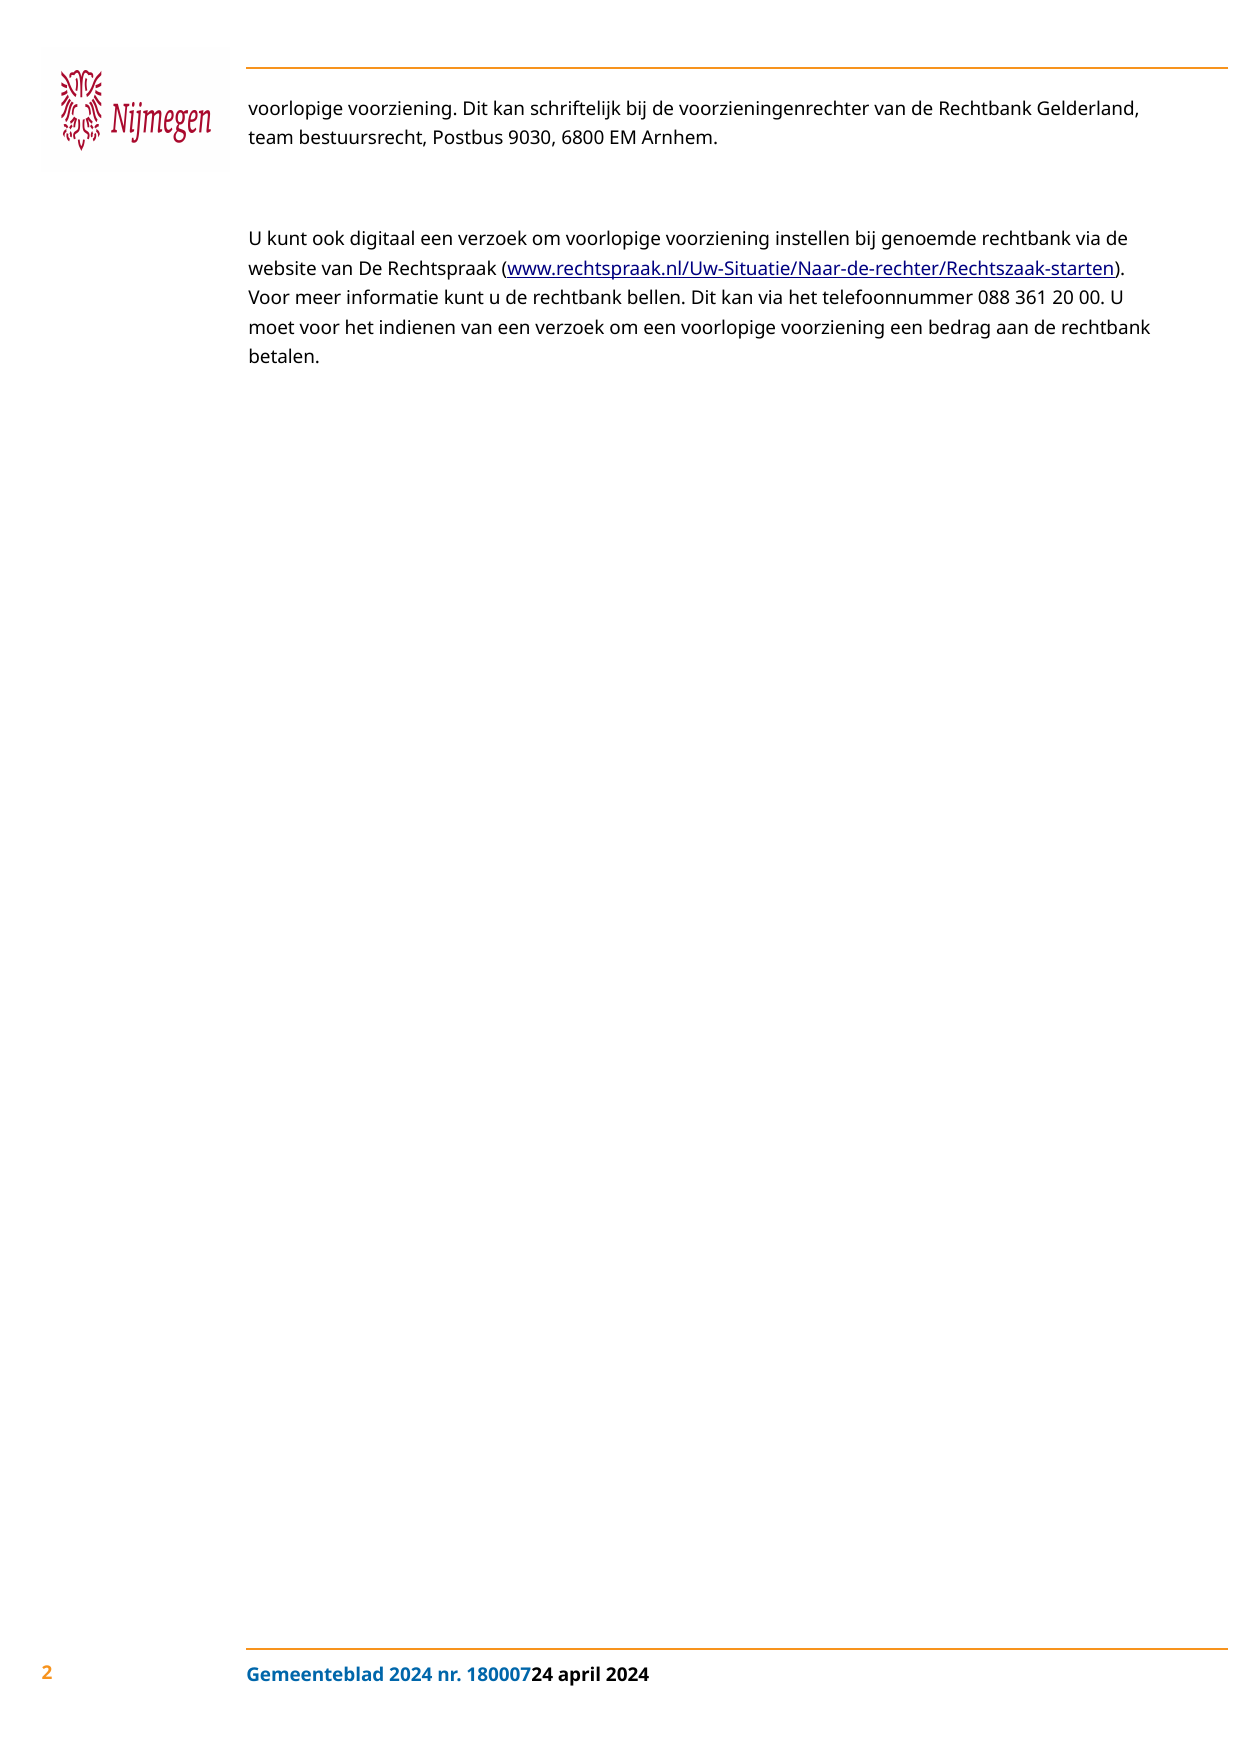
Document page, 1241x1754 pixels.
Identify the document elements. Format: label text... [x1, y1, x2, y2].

text U kunt ook digitaal een verzoek om voorlopige voorziening instellen bij genoemde rechtbank via de website van De Rechtspraak (www.rechtspraak.nl/Uw-Situatie/Naar-de-rechter/Rechtszaak-starten). Voor meer informatie kunt u de rechtbank bellen. Dit kan via het telefoonnummer 088 361 20 00. U moet voor het indienen van een verzoek om een voorlopige voorziening een bedrag aan de rechtbank betalen. [248, 225, 1152, 369]
text voorlopige voorziening. Dit kan schriftelijk bij de voorzieningenrechter van de Rechtbank Gelderland, team bestuursrecht, Postbus 9030, 6800 EM Arnhem. [248, 95, 1152, 150]
picture [41, 47, 231, 172]
